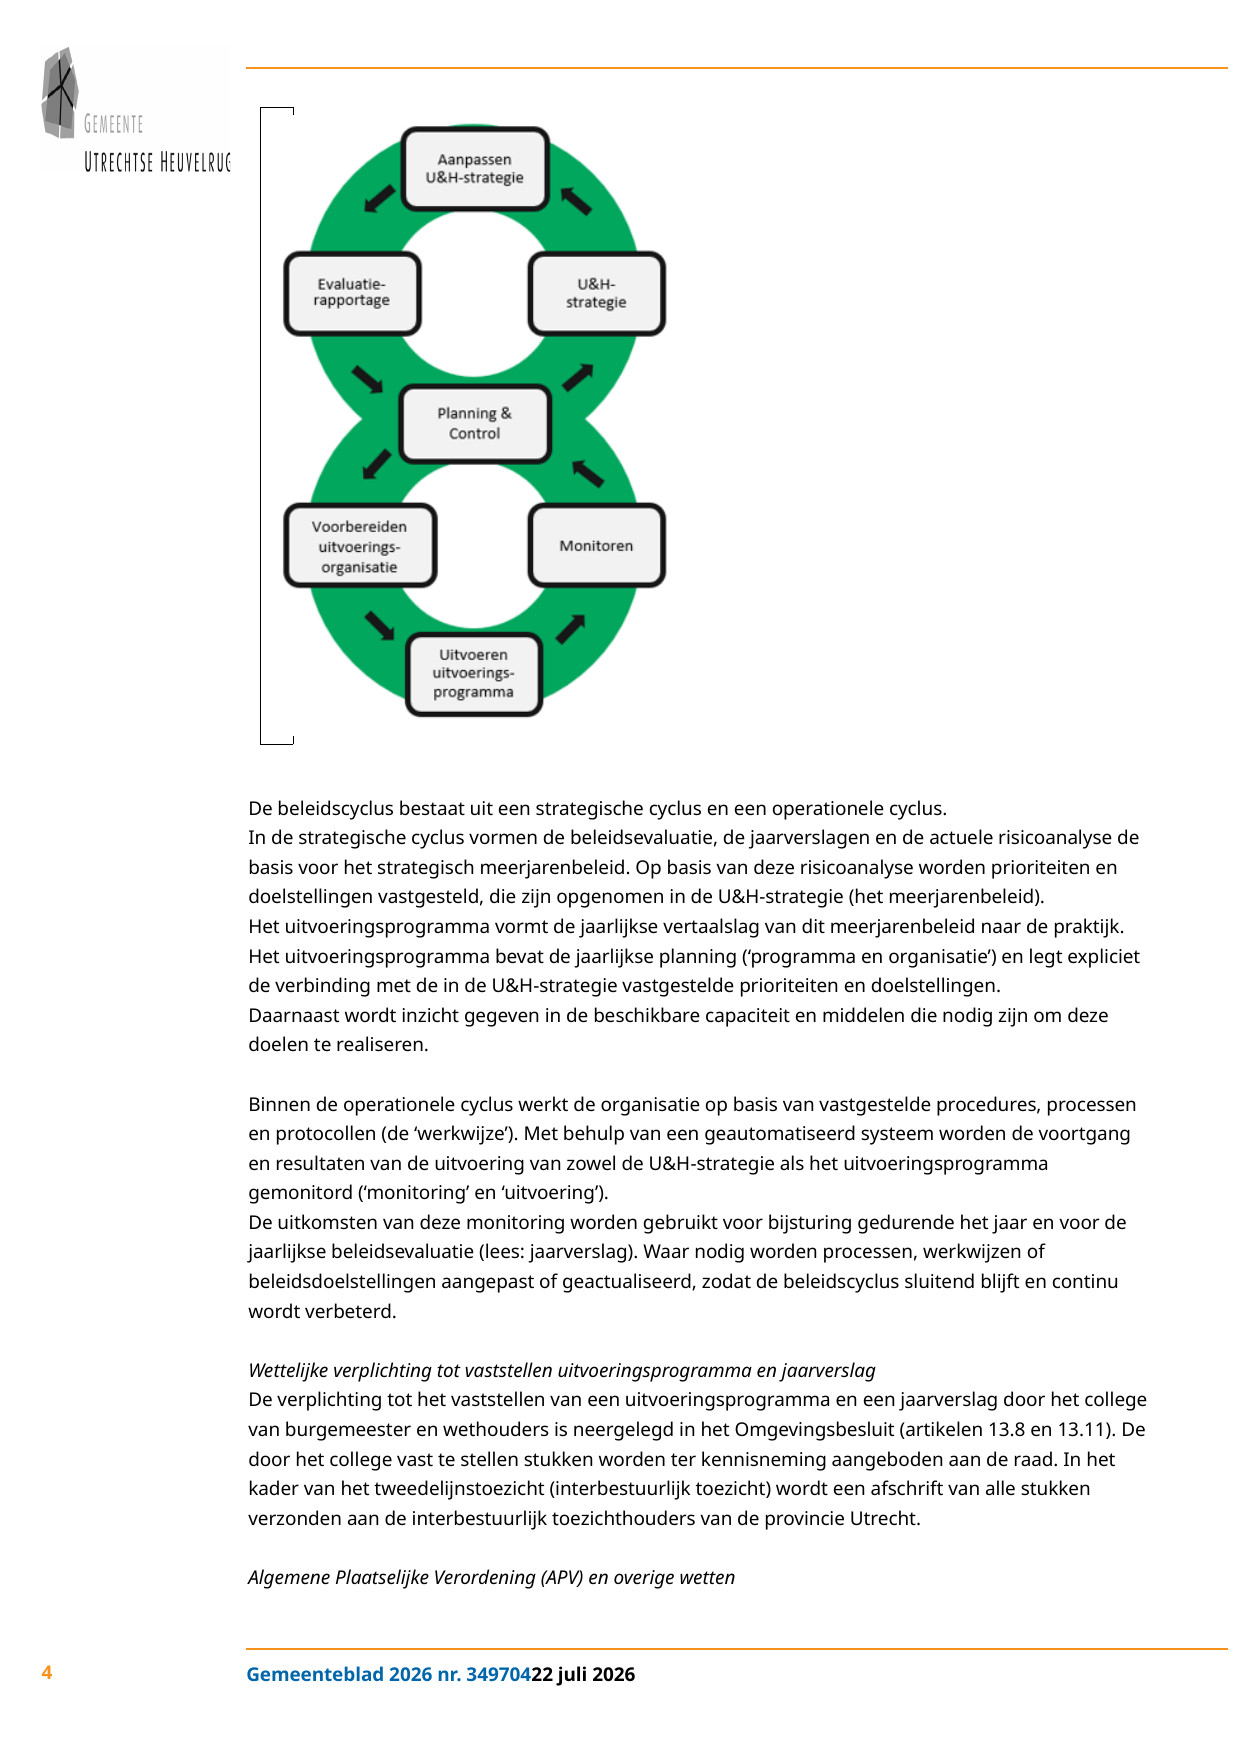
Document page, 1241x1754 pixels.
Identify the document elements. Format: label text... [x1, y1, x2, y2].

text Algemene Plaatselijke Verordening (APV) en overige wetten [248, 1564, 1152, 1590]
text De uitkomsten van deze monitoring worden gebruikt voor bijsturing gedurende het jaar en voor de jaarlijkse beleidsevaluatie (lees: jaarverslag). Waar nodig worden processen, werkwijzen of beleidsdoelstellingen aangepast of geactualiseerd, zodat de beleidscyclus sluitend blijft en continu wordt verbeterd. [248, 1209, 1152, 1324]
text In de strategische cyclus vormen de beleidsevaluatie, de jaarverslagen en de actuele risicoanalyse de basis voor het strategisch meerjarenbeleid. Op basis van deze risicoanalyse worden prioriteiten en doelstellingen vastgesteld, die zijn opgenomen in de U&H-strategie (het meerjarenbeleid). [248, 824, 1152, 909]
text Wettelijke verplichting tot vaststellen uitvoeringsprogramma en jaarverslag [248, 1357, 1152, 1383]
text Daarnaast wordt inzicht gegeven in de beschikbare capaciteit en middelen die nodig zijn om deze doelen te realiseren. [248, 1002, 1152, 1057]
text Binnen de operationele cyclus werkt de organisatie op basis van vastgestelde procedures, processen en protocollen (de ‘werkwijze’). Met behulp van een geautomatiseerd systeem worden de voortgang en resultaten van de uitvoering van zowel de U&H‑strategie als het uitvoeringsprogramma gemonitord (‘monitoring’ en ‘uitvoering’). [248, 1091, 1152, 1205]
picture [41, 47, 231, 172]
text De verplichting tot het vaststellen van een uitvoeringsprogramma en een jaarverslag door het college van burgemeester en wethouders is neergelegd in het Omgevingsbesluit (artikelen 13.8 en 13.11). De door het college vast te stellen stukken worden ter kennisneming aangeboden aan de raad. In het kader van het tweedelijnstoezicht (interbestuurlijk toezicht) wordt een afschrift van alle stukken verzonden aan de interbestuurlijk toezichthouders van de provincie Utrecht. [248, 1387, 1152, 1531]
text Het uitvoeringsprogramma vormt de jaarlijkse vertaalslag van dit meerjarenbeleid naar de praktijk. Het uitvoeringsprogramma bevat de jaarlijkse planning (‘programma en organisatie’) en legt expliciet de verbinding met de in de U&H‑strategie vastgestelde prioriteiten en doelstellingen. [248, 913, 1152, 998]
text De beleidscyclus bestaat uit een strategische cyclus en een operationele cyclus. [248, 795, 1152, 821]
picture [268, 115, 683, 736]
